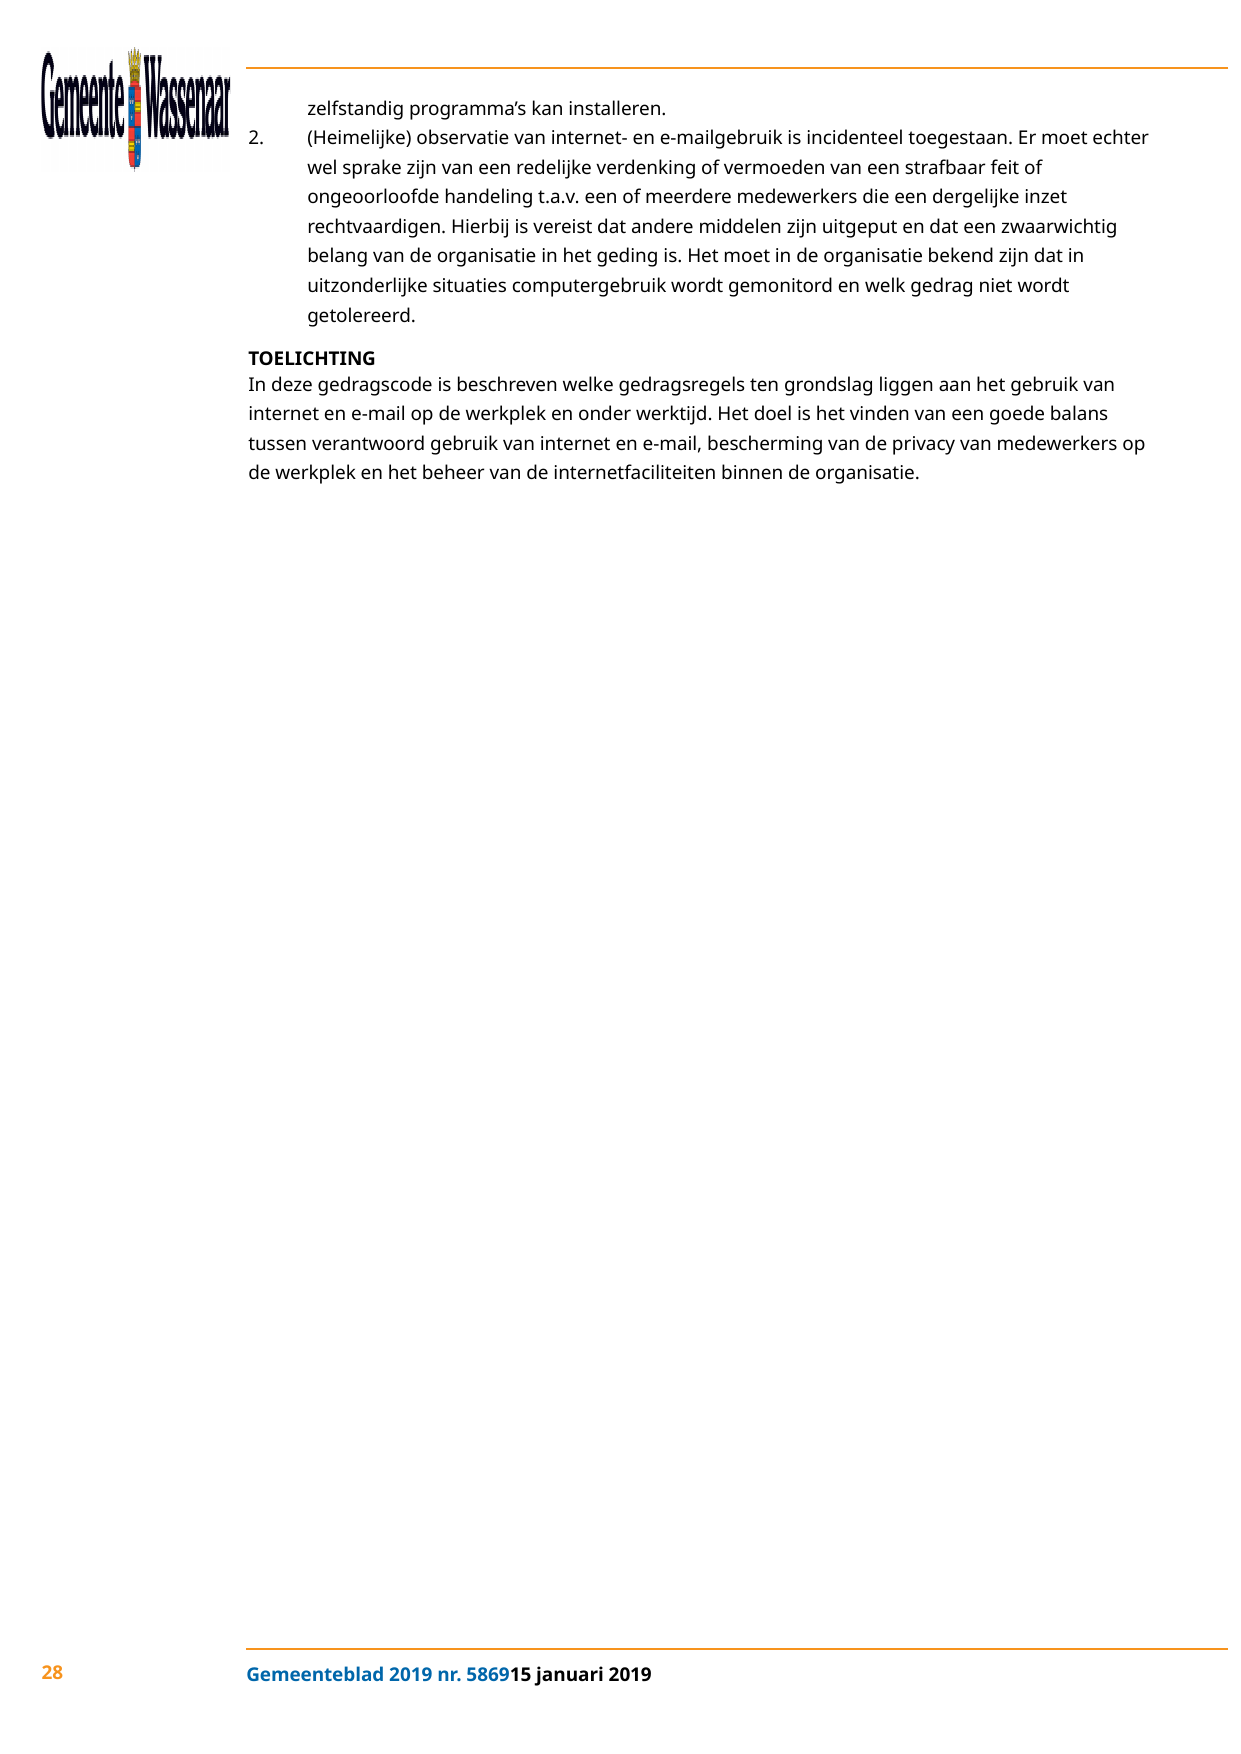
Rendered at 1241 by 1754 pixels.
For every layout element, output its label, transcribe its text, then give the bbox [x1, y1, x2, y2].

list zelfstandig programma’s kan installeren. [248, 95, 1152, 121]
text In deze gedragscode is beschreven welke gedragsregels ten grondslag liggen aan het gebruik van internet en e-mail op de werkplek en onder werktijd. Het doel is het vinden van een goede balans tussen verantwoord gebruik van internet en e-mail, bescherming van de privacy van medewerkers op de werkplek en het beheer van de internetfaciliteiten binnen de organisatie. [248, 371, 1152, 485]
picture [41, 47, 231, 172]
list (Heimelijke) observatie van internet- en e-mailgebruik is incidenteel toegestaan. Er moet echter wel sprake zijn van een redelijke verdenking of vermoeden van een strafbaar feit of ongeoorloofde handeling t.a.v. een of meerdere medewerkers die een dergelijke inzet rechtvaardigen. Hierbij is vereist dat andere middelen zijn uitgeput en dat een zwaarwichtig belang van de organisatie in het geding is. Het moet in de organisatie bekend zijn dat in uitzonderlijke situaties computergebruik wordt gemonitord en welk gedrag niet wordt getolereerd. [248, 124, 1152, 328]
text TOELICHTING [248, 345, 1152, 371]
